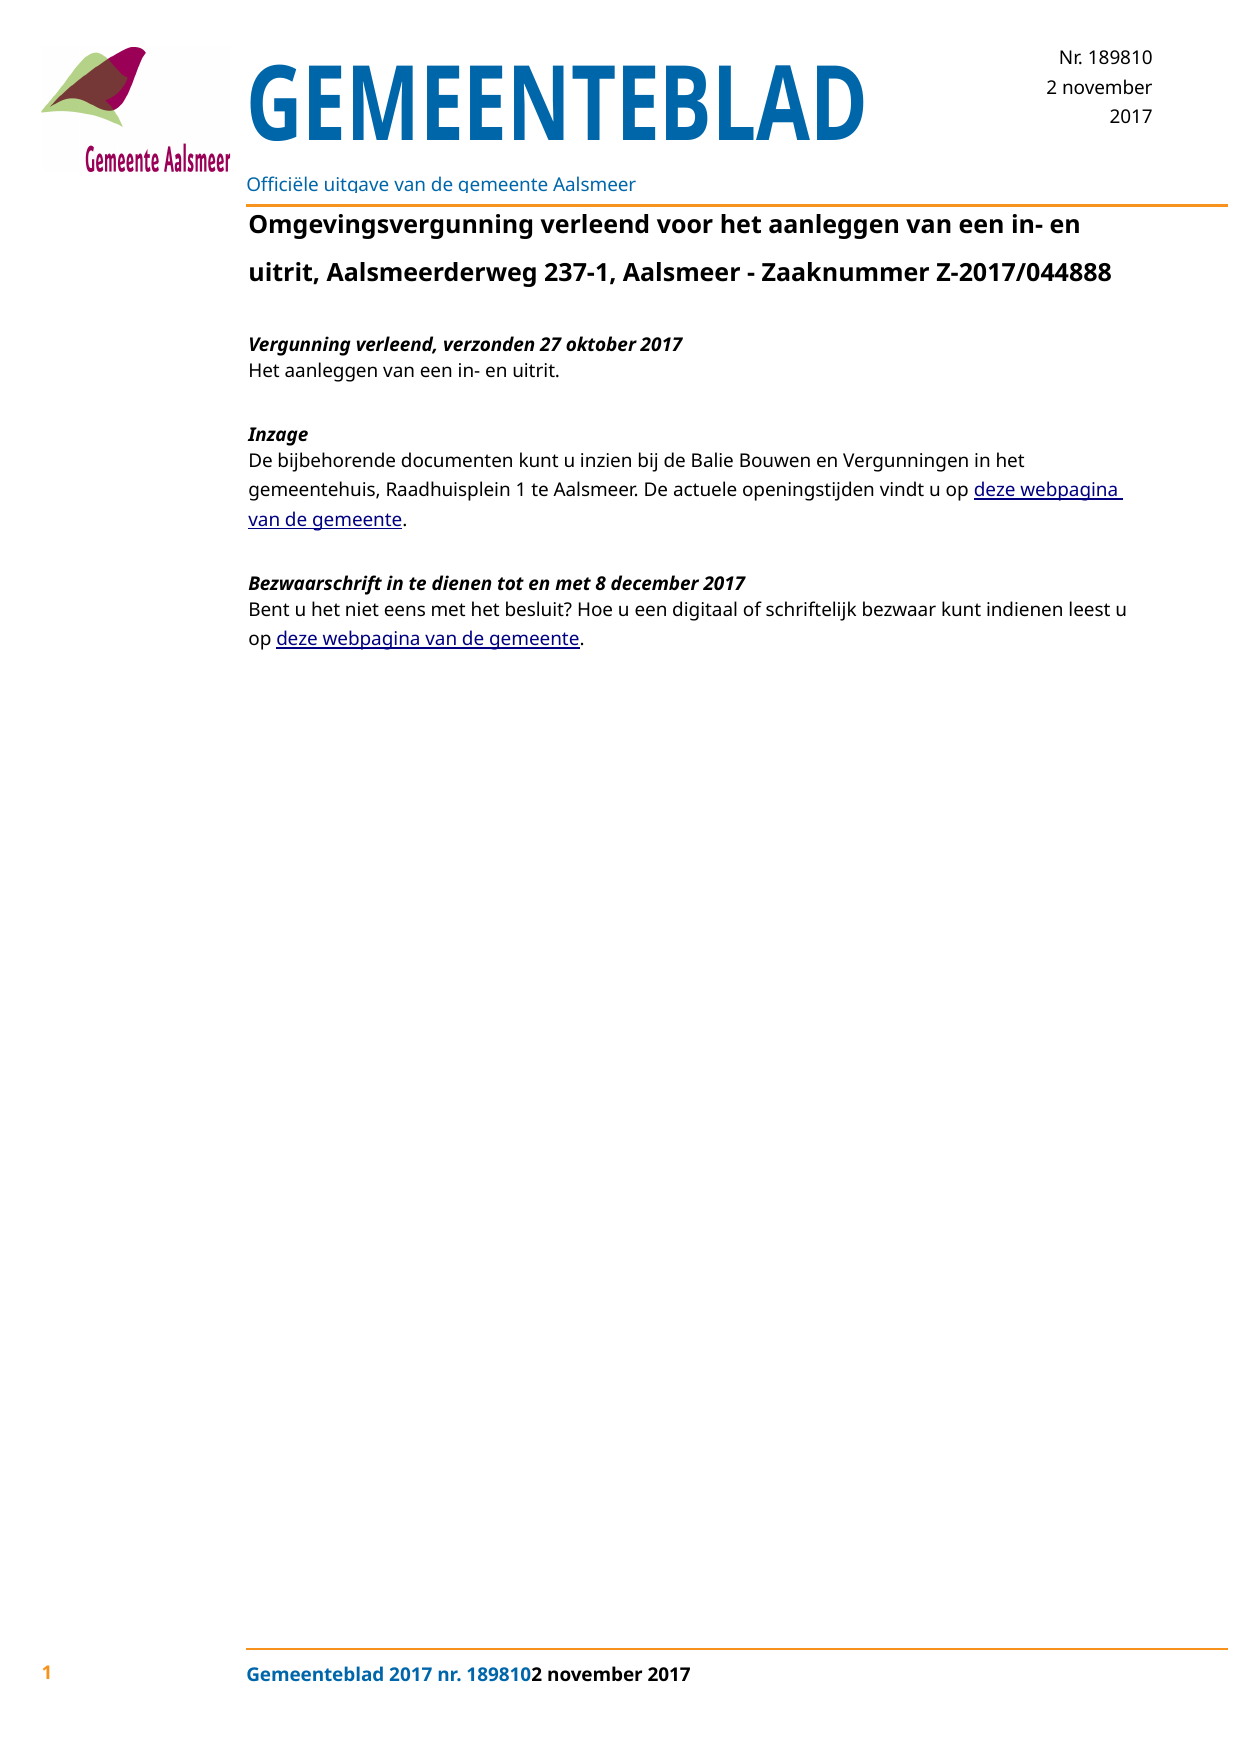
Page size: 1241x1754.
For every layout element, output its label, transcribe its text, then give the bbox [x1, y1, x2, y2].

text Vergunning verleend, verzonden 27 oktober 2017 [248, 331, 1152, 357]
text Inzage [248, 421, 1152, 447]
text Het aanleggen van een in- en uitrit. [248, 357, 1152, 383]
text Omgevingsvergunning verleend voor het aanleggen van een in- en uitrit, Aalsmeerderweg 237-1, Aalsmeer - Zaaknummer Z-2017/044888 [248, 207, 1152, 288]
text Bent u het niet eens met het besluit? Hoe u een digitaal of schriftelijk bezwaar kunt indienen leest u op deze webpagina van de gemeente. [248, 596, 1152, 651]
text Bezwaarschrift in te dienen tot en met 8 december 2017 [248, 570, 1152, 596]
text De bijbehorende documenten kunt u inzien bij de Balie Bouwen en Vergunningen in het gemeentehuis, Raadhuisplein 1 te Aalsmeer. De actuele openingstijden vindt u op deze webpagina van de gemeente. [248, 447, 1152, 532]
picture [41, 47, 231, 172]
